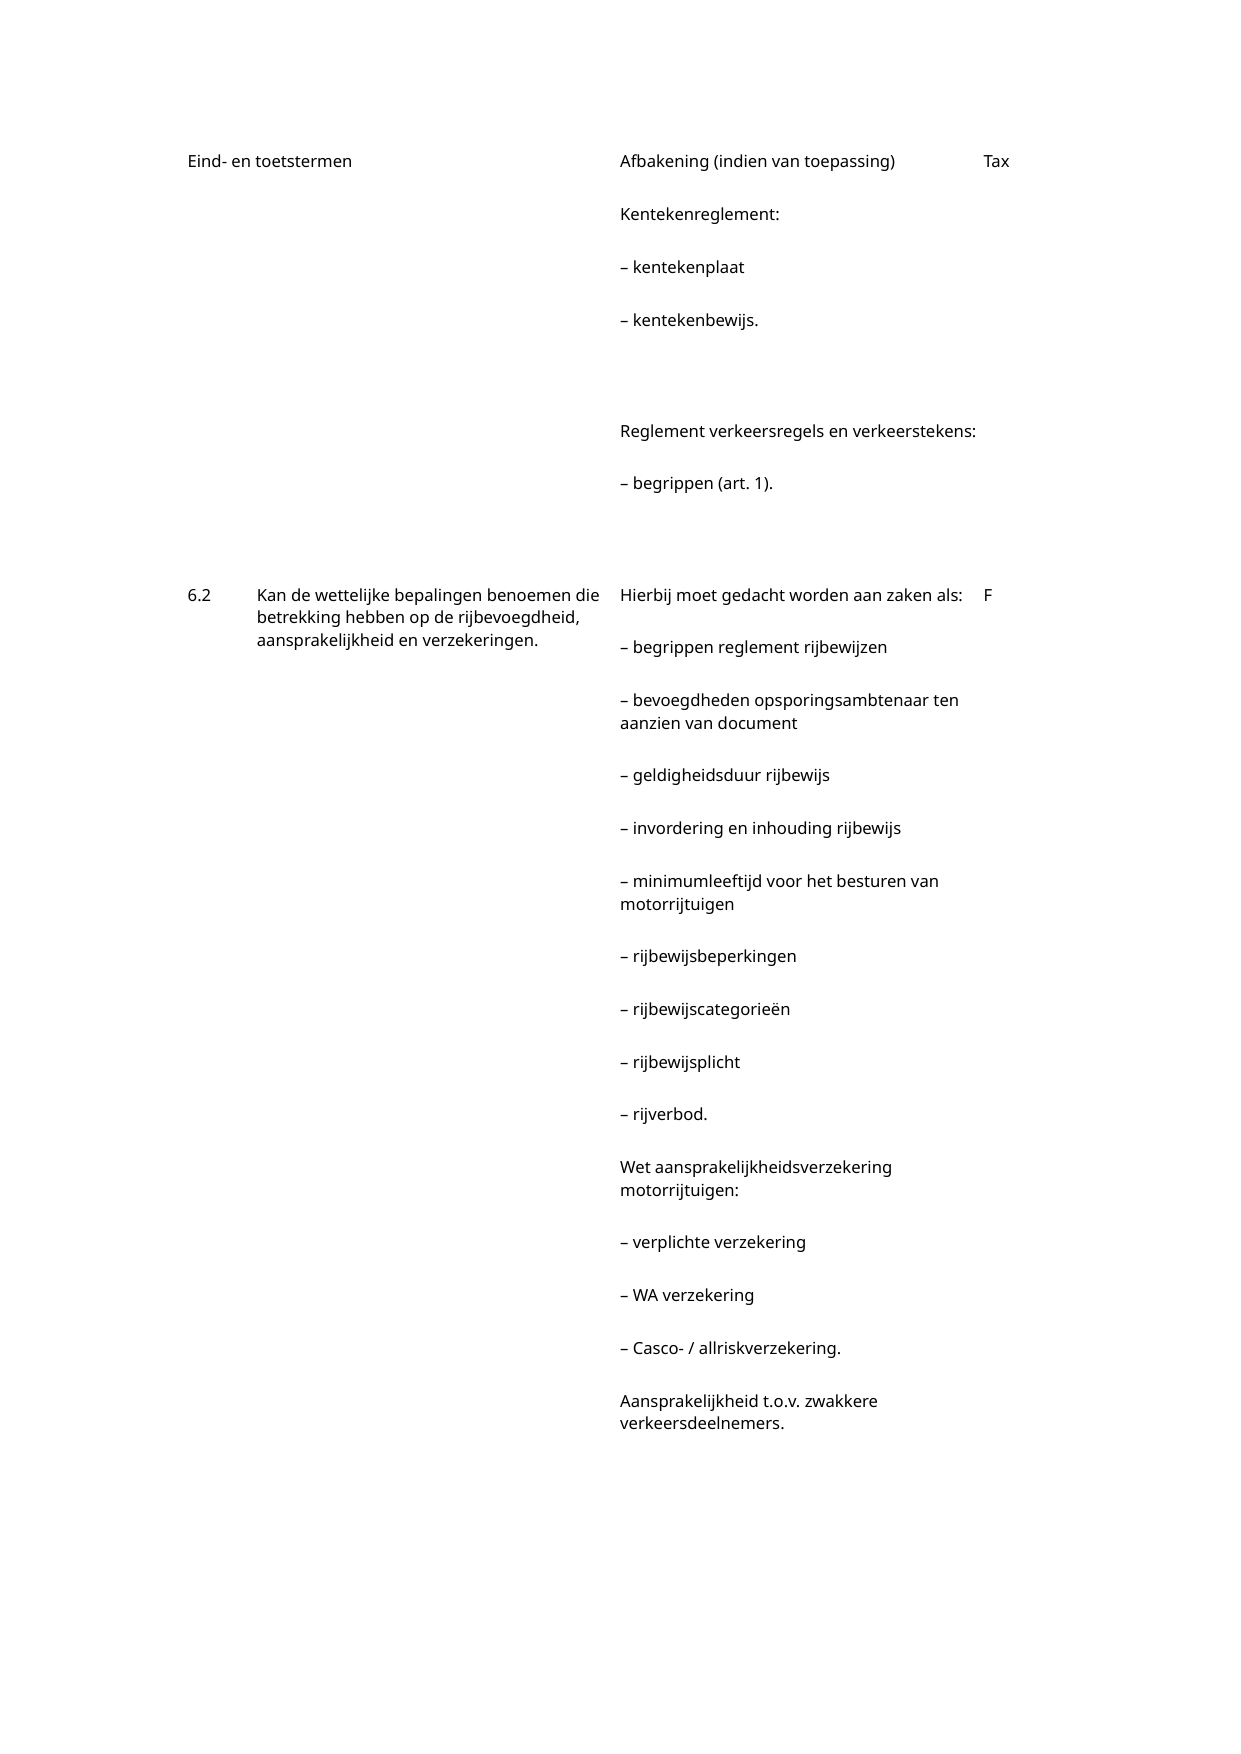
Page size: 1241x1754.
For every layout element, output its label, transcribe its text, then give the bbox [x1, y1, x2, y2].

table_cell [188, 525, 257, 583]
table_cell [257, 361, 620, 419]
table_cell [188, 203, 257, 361]
table_cell Reglement verkeersregels en verkeerstekens: – begrippen (art. 1). [620, 419, 983, 525]
table_cell [983, 419, 1053, 525]
table_cell 6.2 [188, 583, 257, 1464]
table_cell [257, 525, 620, 583]
table_cell [257, 203, 620, 361]
table_header Eind- en toetstermen [188, 150, 620, 203]
table_cell Hierbij moet gedacht worden aan zaken als: – begrippen reglement rijbewijzen – bevoegdheden opsporingsambtenaar ten aanzien van document – geldigheidsduur rijbewijs – invordering en inhouding rijbewijs – minimumleeftijd voor het besturen van motorrijtuigen – rijbewijsbeperkingen – rijbewijscategorieën – rijbewijsplicht – rijverbod. Wet aansprakelijkheidsverzekering motorrijtuigen: – verplichte verzekering – WA verzekering – Casco- / allriskverzekering. Aansprakelijkheid t.o.v. zwakkere verkeersdeelnemers. [620, 583, 983, 1464]
table_cell [257, 1465, 620, 1523]
table_cell [983, 1465, 1053, 1523]
table_cell [620, 361, 983, 419]
table_cell [188, 419, 257, 525]
table_header Afbakening (indien van toepassing) [620, 150, 983, 203]
table_cell F [983, 583, 1053, 1464]
table_cell [983, 361, 1053, 419]
table_cell Kentekenreglement: – kentekenplaat – kentekenbewijs. [620, 203, 983, 361]
table_cell [620, 1465, 983, 1523]
table_cell [188, 1465, 257, 1523]
table_cell [620, 525, 983, 583]
table_cell [983, 525, 1053, 583]
table_header Tax [983, 150, 1053, 203]
table_cell [983, 203, 1053, 361]
table_cell [257, 419, 620, 525]
table_cell [188, 361, 257, 419]
table_cell Kan de wettelijke bepalingen benoemen die betrekking hebben op de rijbevoegdheid, aansprakelijkheid en verzekeringen. [257, 583, 620, 1464]
